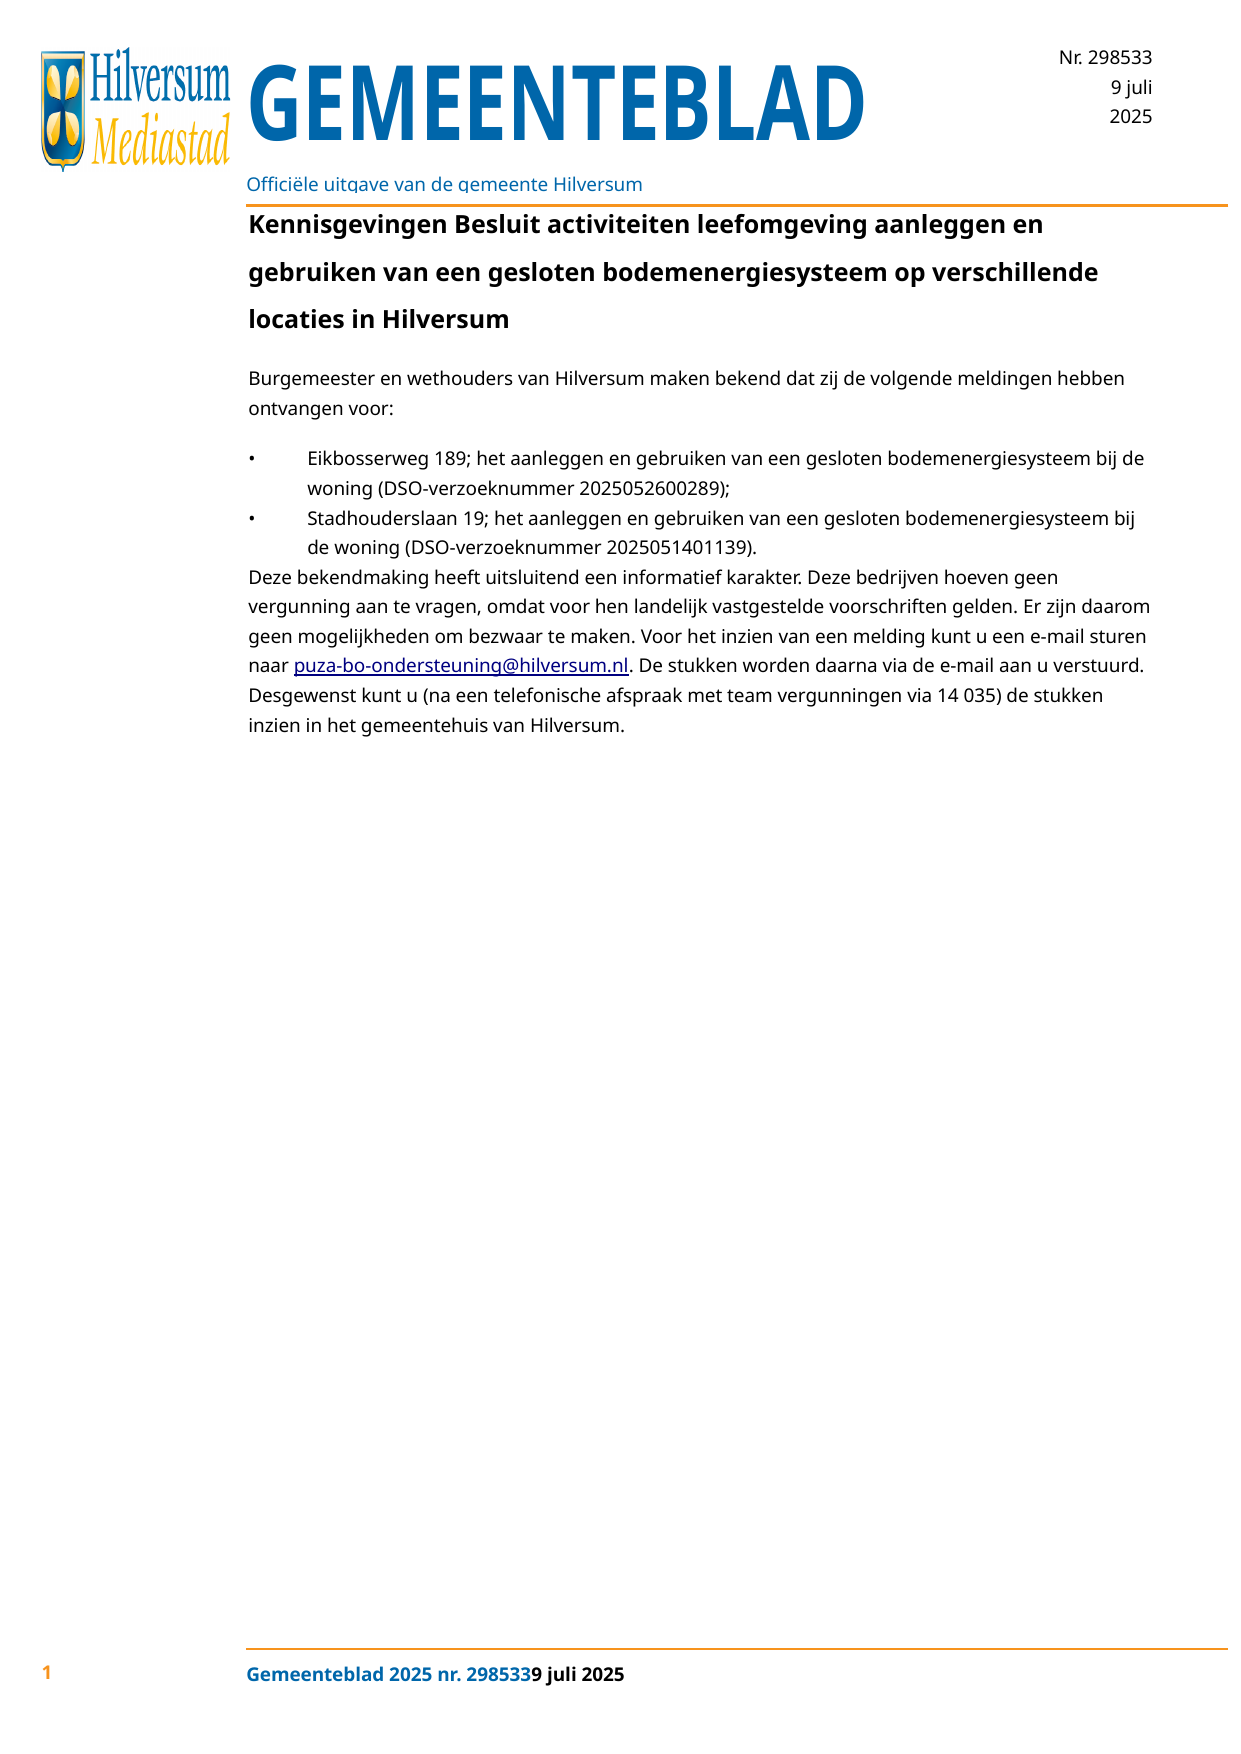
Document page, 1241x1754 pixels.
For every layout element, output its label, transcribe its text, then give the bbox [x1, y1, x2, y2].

list Stadhouderslaan 19; het aanleggen en gebruiken van een gesloten bodemenergiesysteem bij de woning (DSO-verzoeknummer 2025051401139). [248, 505, 1152, 560]
list Eikbosserweg 189; het aanleggen en gebruiken van een gesloten bodemenergiesysteem bij de woning (DSO-verzoeknummer 2025052600289); [248, 446, 1152, 501]
picture [41, 47, 231, 172]
text Deze bekendmaking heeft uitsluitend een informatief karakter. Deze bedrijven hoeven geen vergunning aan te vragen, omdat voor hen landelijk vastgestelde voorschriften gelden. Er zijn daarom geen mogelijkheden om bezwaar te maken. Voor het inzien van een melding kunt u een e-mail sturen naar puza-bo-ondersteuning@hilversum.nl. De stukken worden daarna via de e-mail aan u verstuurd. Desgewenst kunt u (na een telefonische afspraak met team vergunningen via 14 035) de stukken inzien in het gemeentehuis van Hilversum. [248, 564, 1152, 737]
text Burgemeester en wethouders van Hilversum maken bekend dat zij de volgende meldingen hebben ontvangen voor: [248, 366, 1152, 421]
text Kennisgevingen Besluit activiteiten leefomgeving aanleggen en gebruiken van een gesloten bodemenergiesysteem op verschillende locaties in Hilversum [248, 207, 1152, 336]
